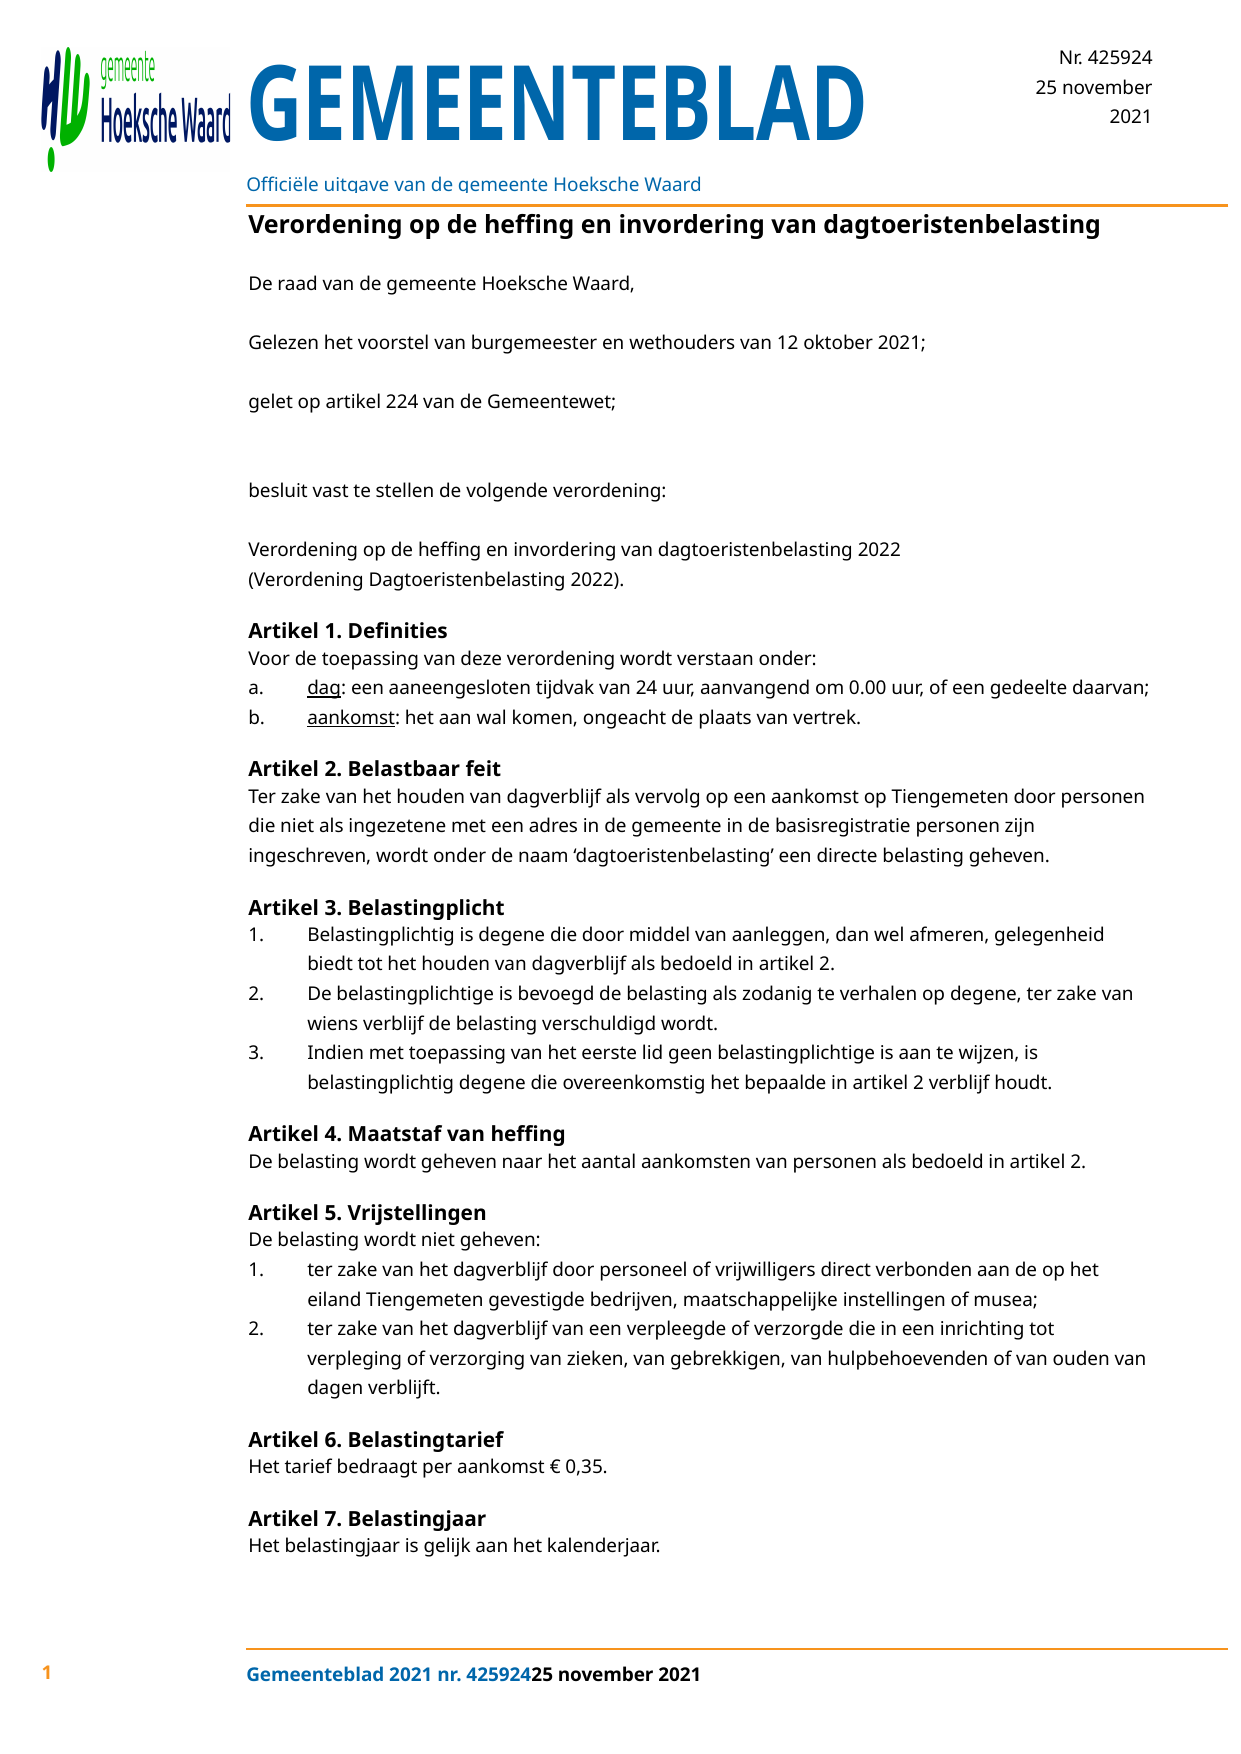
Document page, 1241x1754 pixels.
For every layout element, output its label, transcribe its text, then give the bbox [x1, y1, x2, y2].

text Artikel 2. Belastbaar feit [248, 754, 1152, 783]
text Artikel 1. Definities [248, 617, 1152, 645]
text Artikel 6. Belastingtarief [248, 1425, 1152, 1453]
list Belastingplichtig is degene die door middel van aanleggen, dan wel afmeren, gelegenheid biedt tot het houden van dagverblijf als bedoeld in artikel 2. [248, 921, 1152, 976]
text Het belastingjaar is gelijk aan het kalenderjaar. [248, 1532, 1152, 1558]
text Voor de toepassing van deze verordening wordt verstaan onder: [248, 645, 1152, 671]
text (Verordening Dagtoeristenbelasting 2022). [248, 566, 1152, 592]
text De belasting wordt geheven naar het aantal aankomsten van personen als bedoeld in artikel 2. [248, 1148, 1152, 1173]
text besluit vast te stellen de volgende verordening: [248, 477, 1152, 503]
text Artikel 7. Belastingjaar [248, 1504, 1152, 1532]
text Verordening op de heffing en invordering van dagtoeristenbelasting 2022 [248, 537, 1152, 562]
list Indien met toepassing van het eerste lid geen belastingplichtige is aan te wijzen, is belastingplichtig degene die overeenkomstig het bepaalde in artikel 2 verblijf houdt. [248, 1039, 1152, 1095]
picture [41, 47, 231, 172]
list aankomst: het aan wal komen, ongeacht de plaats van vertrek. [248, 704, 1152, 730]
text De raad van de gemeente Hoeksche Waard, [248, 270, 1152, 296]
text Artikel 5. Vrijstellingen [248, 1198, 1152, 1227]
text Het tarief bedraagt per aankomst € 0,35. [248, 1453, 1152, 1479]
text Artikel 3. Belastingplicht [248, 893, 1152, 921]
list dag: een aaneengesloten tijdvak van 24 uur, aanvangend om 0.00 uur, of een gedeelte daarvan; [248, 674, 1152, 700]
text Gelezen het voorstel van burgemeester en wethouders van 12 oktober 2021; [248, 329, 1152, 355]
text Verordening op de heffing en invordering van dagtoeristenbelasting [248, 207, 1152, 241]
list ter zake van het dagverblijf door personeel of vrijwilligers direct verbonden aan de op het eiland Tiengemeten gevestigde bedrijven, maatschappelijke instellingen of musea; [248, 1256, 1152, 1312]
text gelet op artikel 224 van de Gemeentewet; [248, 389, 1152, 414]
text Ter zake van het houden van dagverblijf als vervolg op een aankomst op Tiengemeten door personen die niet als ingezetene met een adres in de gemeente in de basisregistratie personen zijn ingeschreven, wordt onder de naam ‘dagtoeristenbelasting’ een directe belasting geheven. [248, 783, 1152, 868]
list ter zake van het dagverblijf van een verpleegde of verzorgde die in een inrichting tot verpleging of verzorging van zieken, van gebrekkigen, van hulpbehoevenden of van ouden van dagen verblijft. [248, 1315, 1152, 1400]
text De belasting wordt niet geheven: [248, 1227, 1152, 1252]
text Artikel 4. Maatstaf van heffing [248, 1119, 1152, 1148]
list De belastingplichtige is bevoegd de belasting als zodanig te verhalen op degene, ter zake van wiens verblijf de belasting verschuldigd wordt. [248, 980, 1152, 1036]
